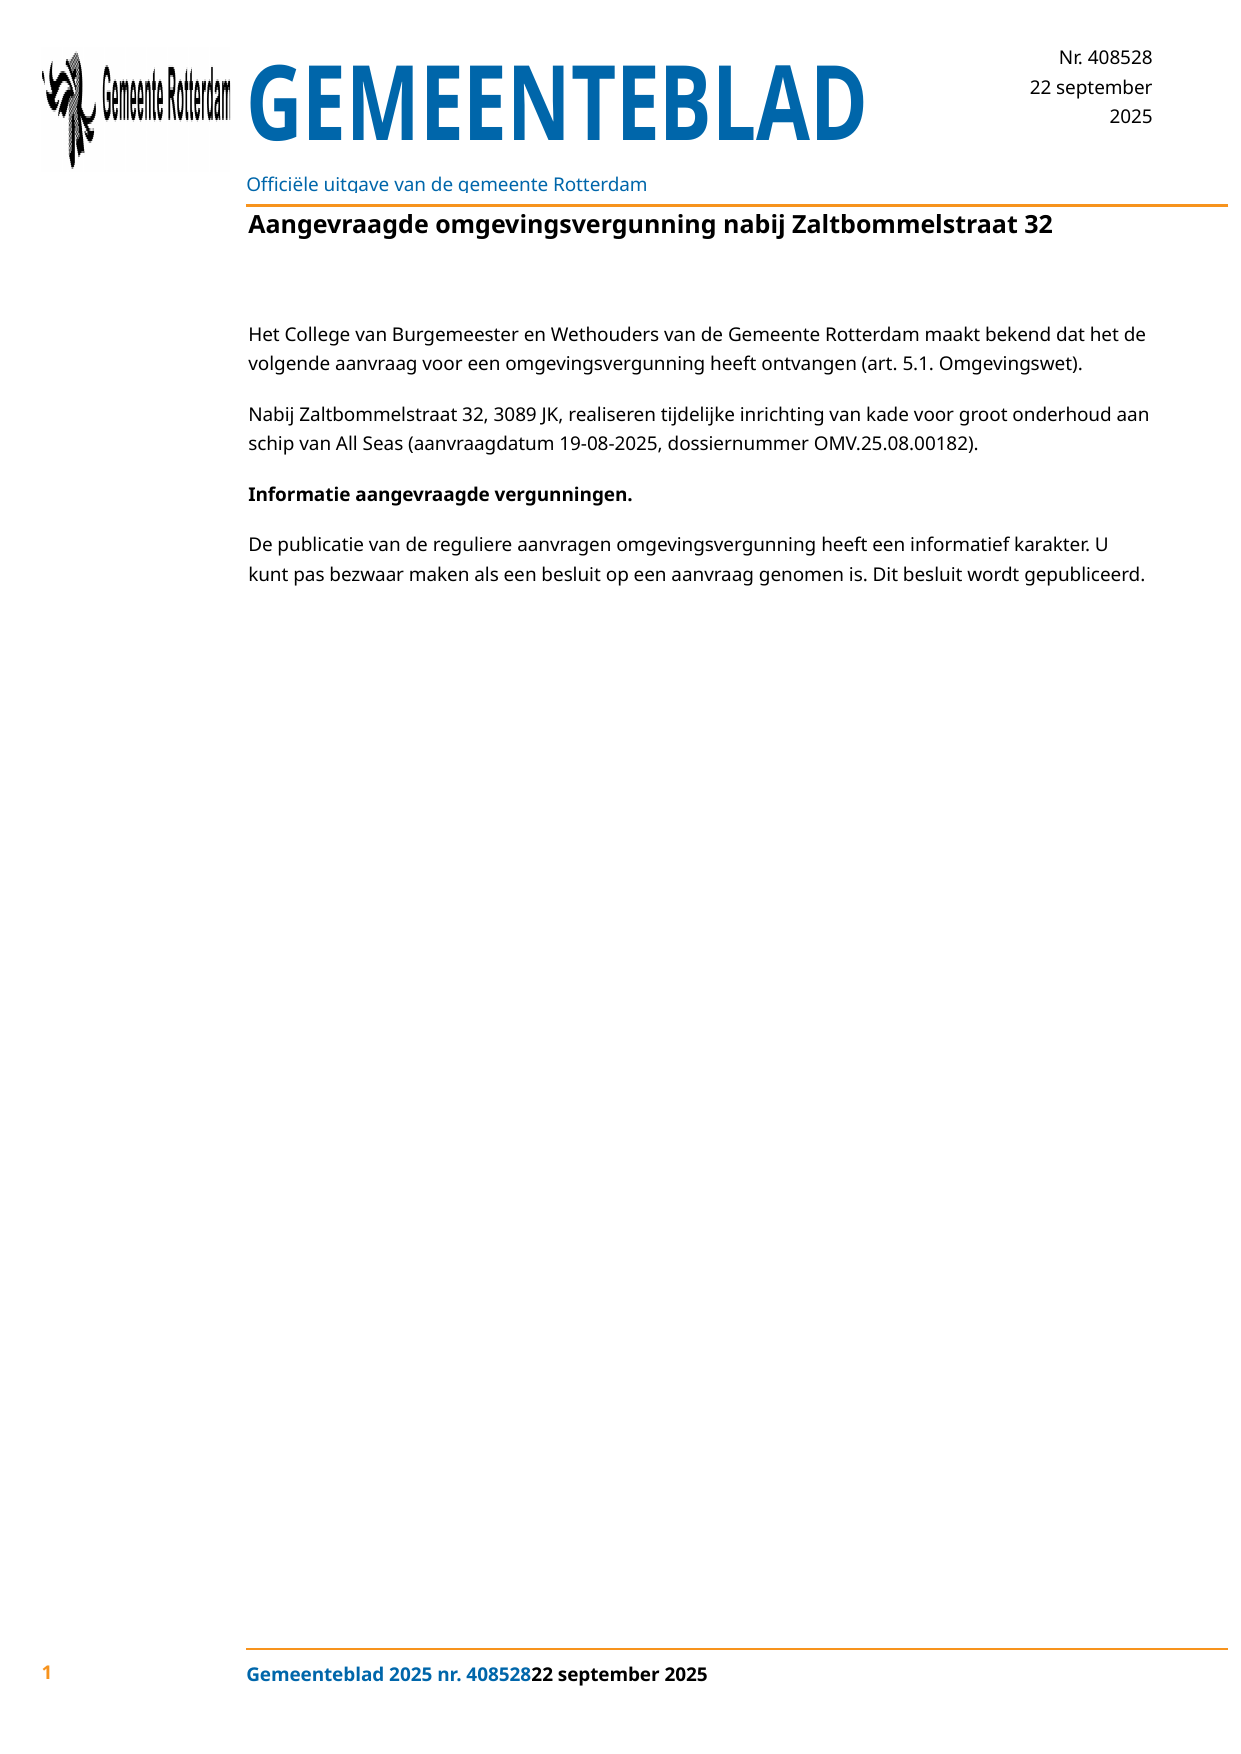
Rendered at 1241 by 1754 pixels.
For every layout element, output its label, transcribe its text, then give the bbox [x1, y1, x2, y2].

text De publicatie van de reguliere aanvragen omgevingsvergunning heeft een informatief karakter. U kunt pas bezwaar maken als een besluit op een aanvraag genomen is. Dit besluit wordt gepubliceerd. [248, 531, 1152, 586]
picture [41, 47, 231, 172]
text Nabij Zaltbommelstraat 32, 3089 JK, realiseren tijdelijke inrichting van kade voor groot onderhoud aan schip van All Seas (aanvraagdatum 19-08-2025, dossiernummer OMV.25.08.00182). [248, 401, 1152, 456]
text Informatie aangevraagde vergunningen. [248, 481, 1152, 506]
text Aangevraagde omgevingsvergunning nabij Zaltbommelstraat 32 [248, 207, 1152, 241]
text Het College van Burgemeester en Wethouders van de Gemeente Rotterdam maakt bekend dat het de volgende aanvraag voor een omgevingsvergunning heeft ontvangen (art. 5.1. Omgevingswet). [248, 321, 1152, 376]
